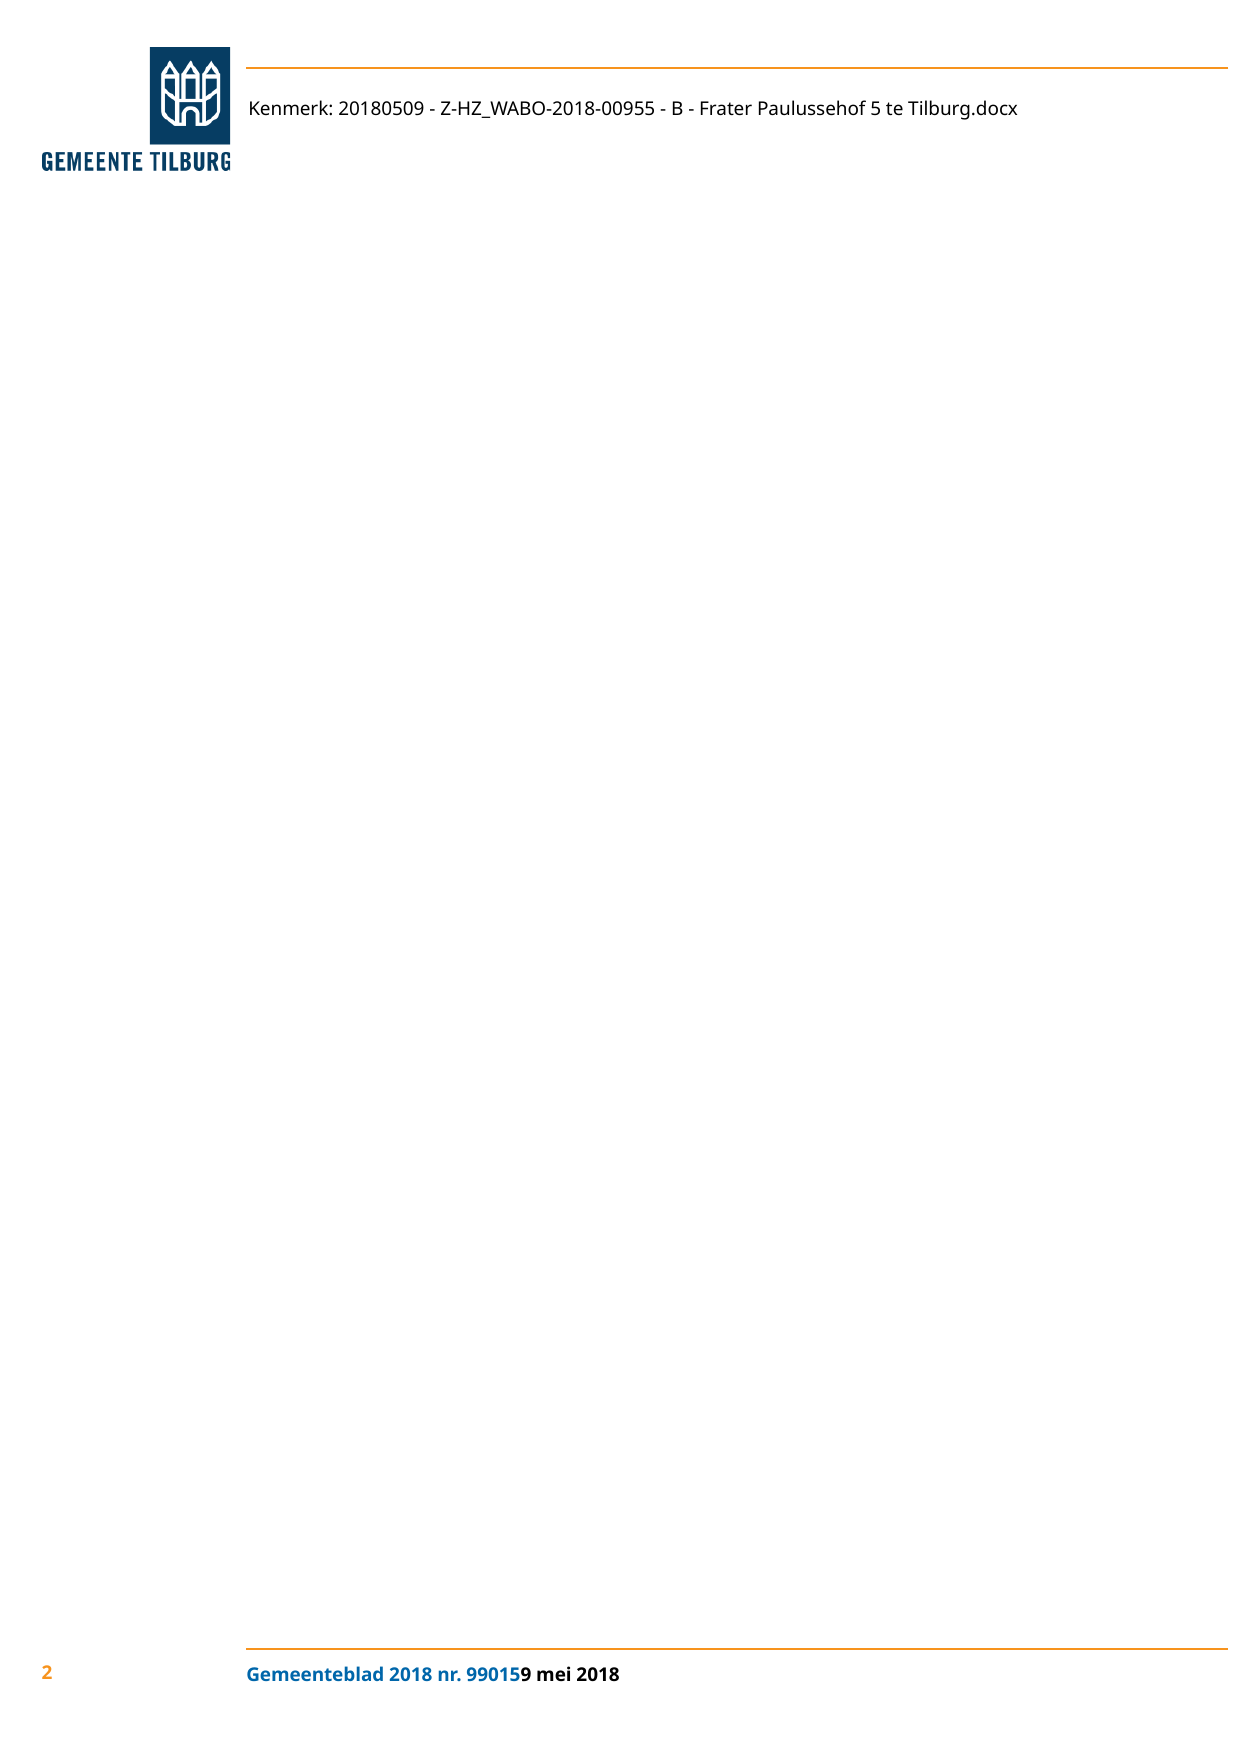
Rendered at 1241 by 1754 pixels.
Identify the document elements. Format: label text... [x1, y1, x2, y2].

picture [41, 47, 231, 172]
text Kenmerk: 20180509 - Z-HZ_WABO-2018-00955 - B - Frater Paulussehof 5 te Tilburg.docx [248, 95, 1152, 121]
